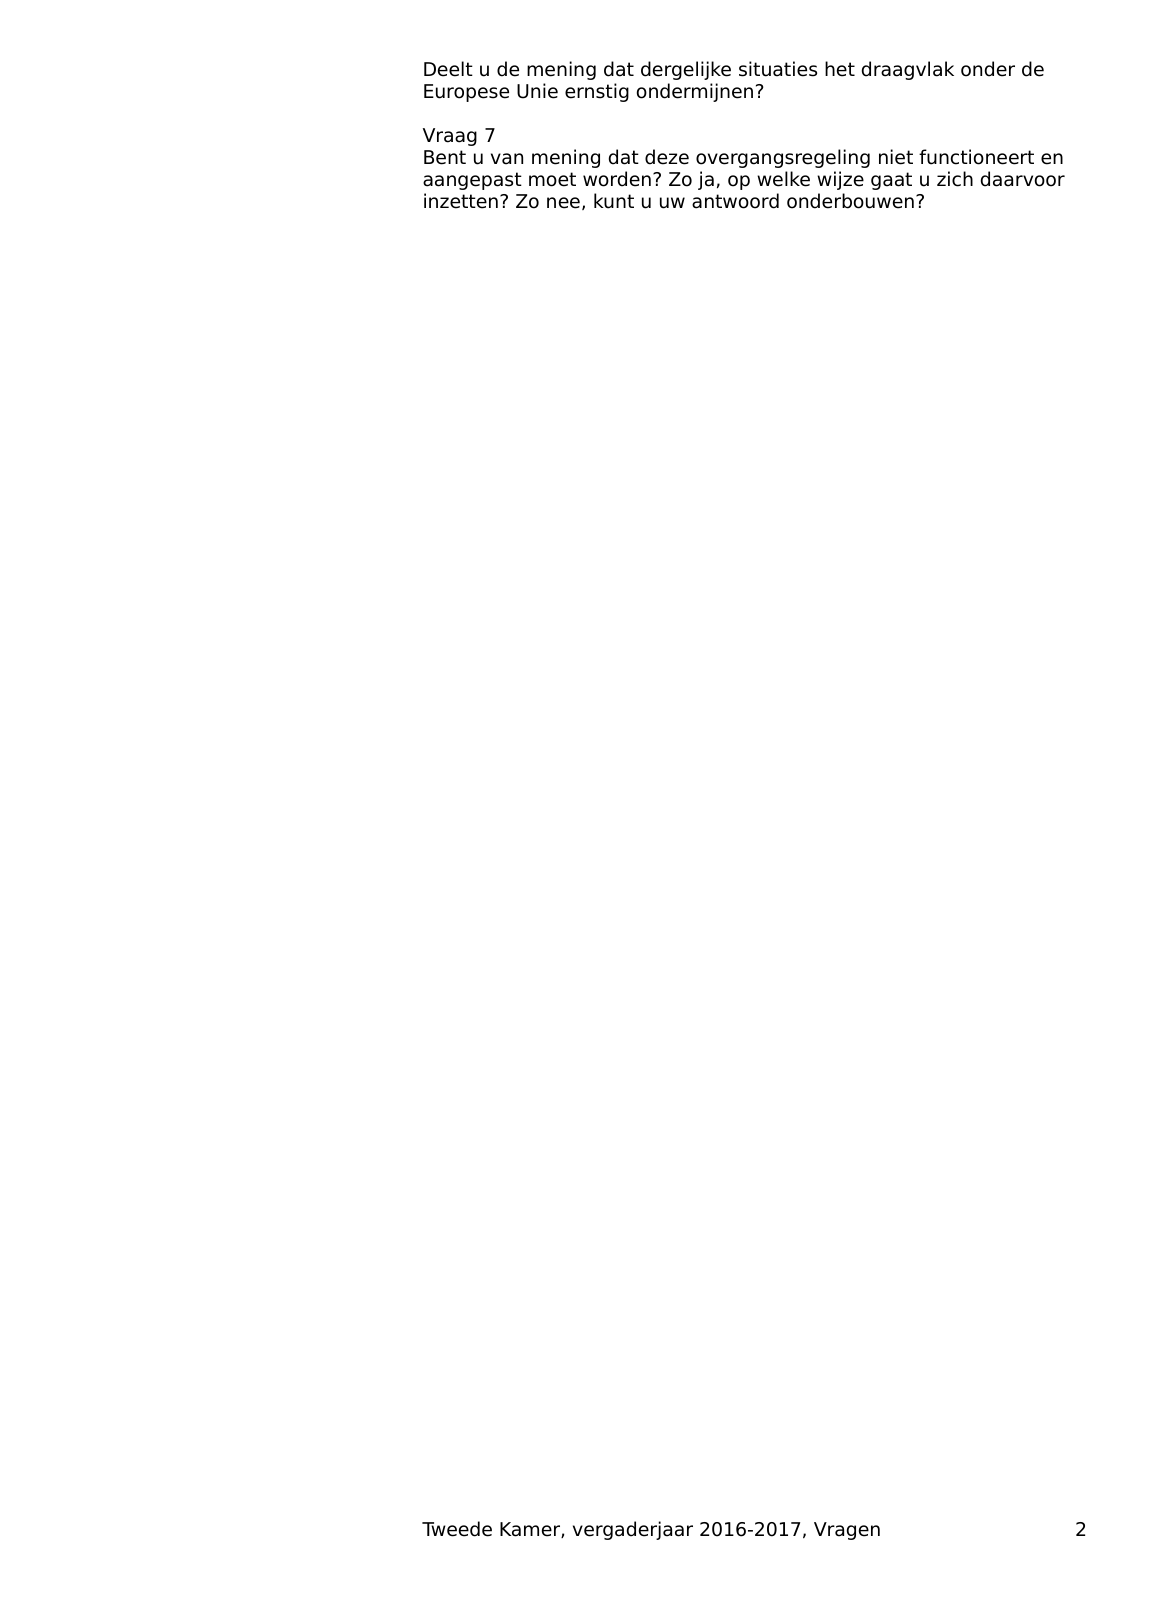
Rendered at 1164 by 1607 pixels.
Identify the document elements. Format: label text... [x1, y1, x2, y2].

text Bent u van mening dat deze overgangsregeling niet functioneert en aangepast moet worden? Zo ja, op welke wijze gaat u zich daarvoor inzetten? Zo nee, kunt u uw antwoord onderbouwen? [422, 147, 1087, 213]
text Vraag 7 [422, 125, 1087, 147]
text Deelt u de mening dat dergelijke situaties het draagvlak onder de Europese Unie ernstig ondermijnen? [422, 59, 1087, 103]
